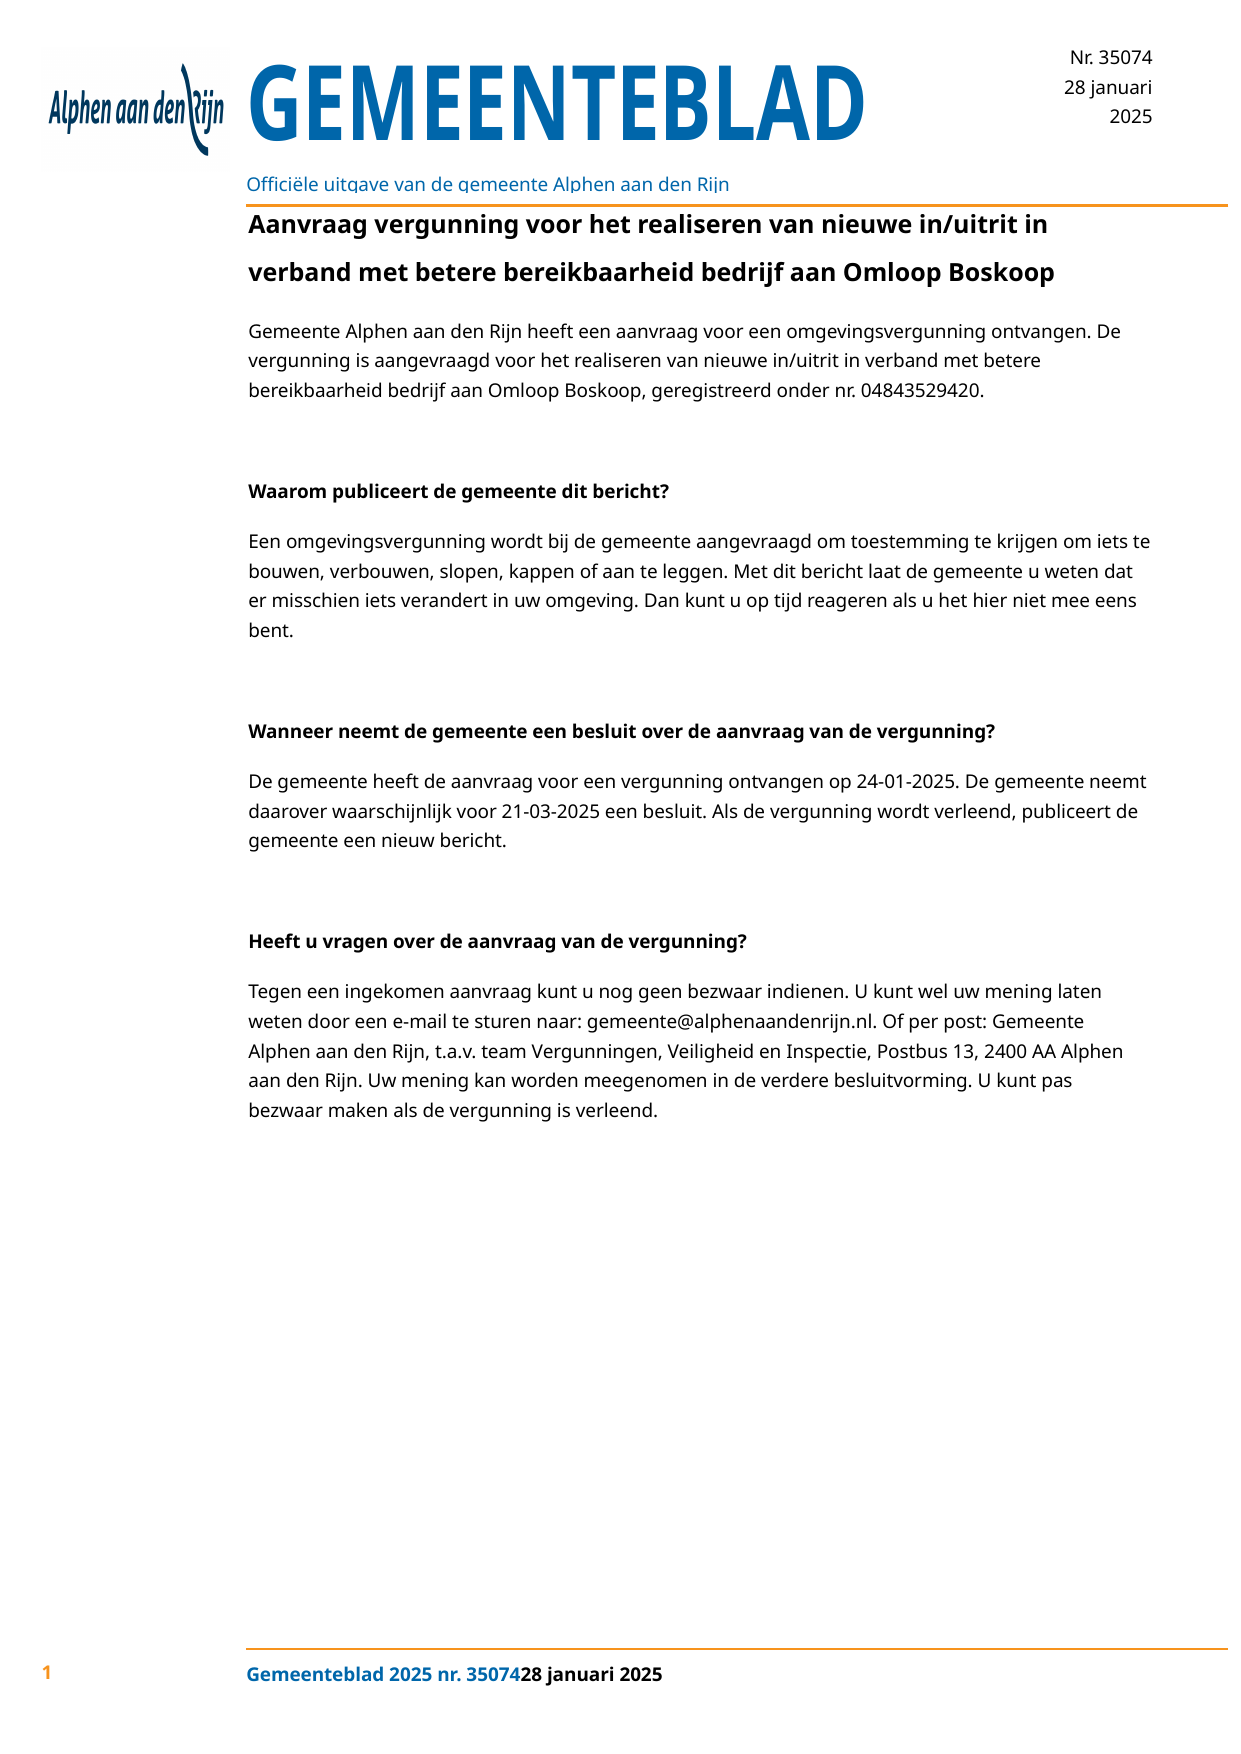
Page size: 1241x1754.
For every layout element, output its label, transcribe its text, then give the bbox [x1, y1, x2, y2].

text Heeft u vragen over de aanvraag van de vergunning? [248, 928, 1152, 954]
text Aanvraag vergunning voor het realiseren van nieuwe in/uitrit in verband met betere bereikbaarheid bedrijf aan Omloop Boskoop [248, 207, 1152, 288]
text Wanneer neemt de gemeente een besluit over de aanvraag van de vergunning? [248, 718, 1152, 744]
text Tegen een ingekomen aanvraag kunt u nog geen bezwaar indienen. U kunt wel uw mening laten weten door een e-mail te sturen naar: gemeente@alphenaandenrijn.nl. Of per post: Gemeente Alphen aan den Rijn, t.a.v. team Vergunningen, Veiligheid en Inspectie, Postbus 13, 2400 AA Alphen aan den Rijn. Uw mening kan worden meegenomen in de verdere besluitvorming. U kunt pas bezwaar maken als de vergunning is verleend. [248, 979, 1152, 1123]
text De gemeente heeft de aanvraag voor een vergunning ontvangen op 24-01-2025. De gemeente neemt daarover waarschijnlijk voor 21-03-2025 een besluit. Als de vergunning wordt verleend, publiceert de gemeente een nieuw bericht. [248, 768, 1152, 853]
text Waarom publiceert de gemeente dit bericht? [248, 478, 1152, 504]
picture [41, 47, 231, 172]
text Een omgevingsvergunning wordt bij de gemeente aangevraagd om toestemming te krijgen om iets te bouwen, verbouwen, slopen, kappen of aan te leggen. Met dit bericht laat de gemeente u weten dat er misschien iets verandert in uw omgeving. Dan kunt u op tijd reageren als u het hier niet mee eens bent. [248, 528, 1152, 643]
text Gemeente Alphen aan den Rijn heeft een aanvraag voor een omgevingsvergunning ontvangen. De vergunning is aangevraagd voor het realiseren van nieuwe in/uitrit in verband met betere bereikbaarheid bedrijf aan Omloop Boskoop, geregistreerd onder nr. 04843529420. [248, 318, 1152, 403]
